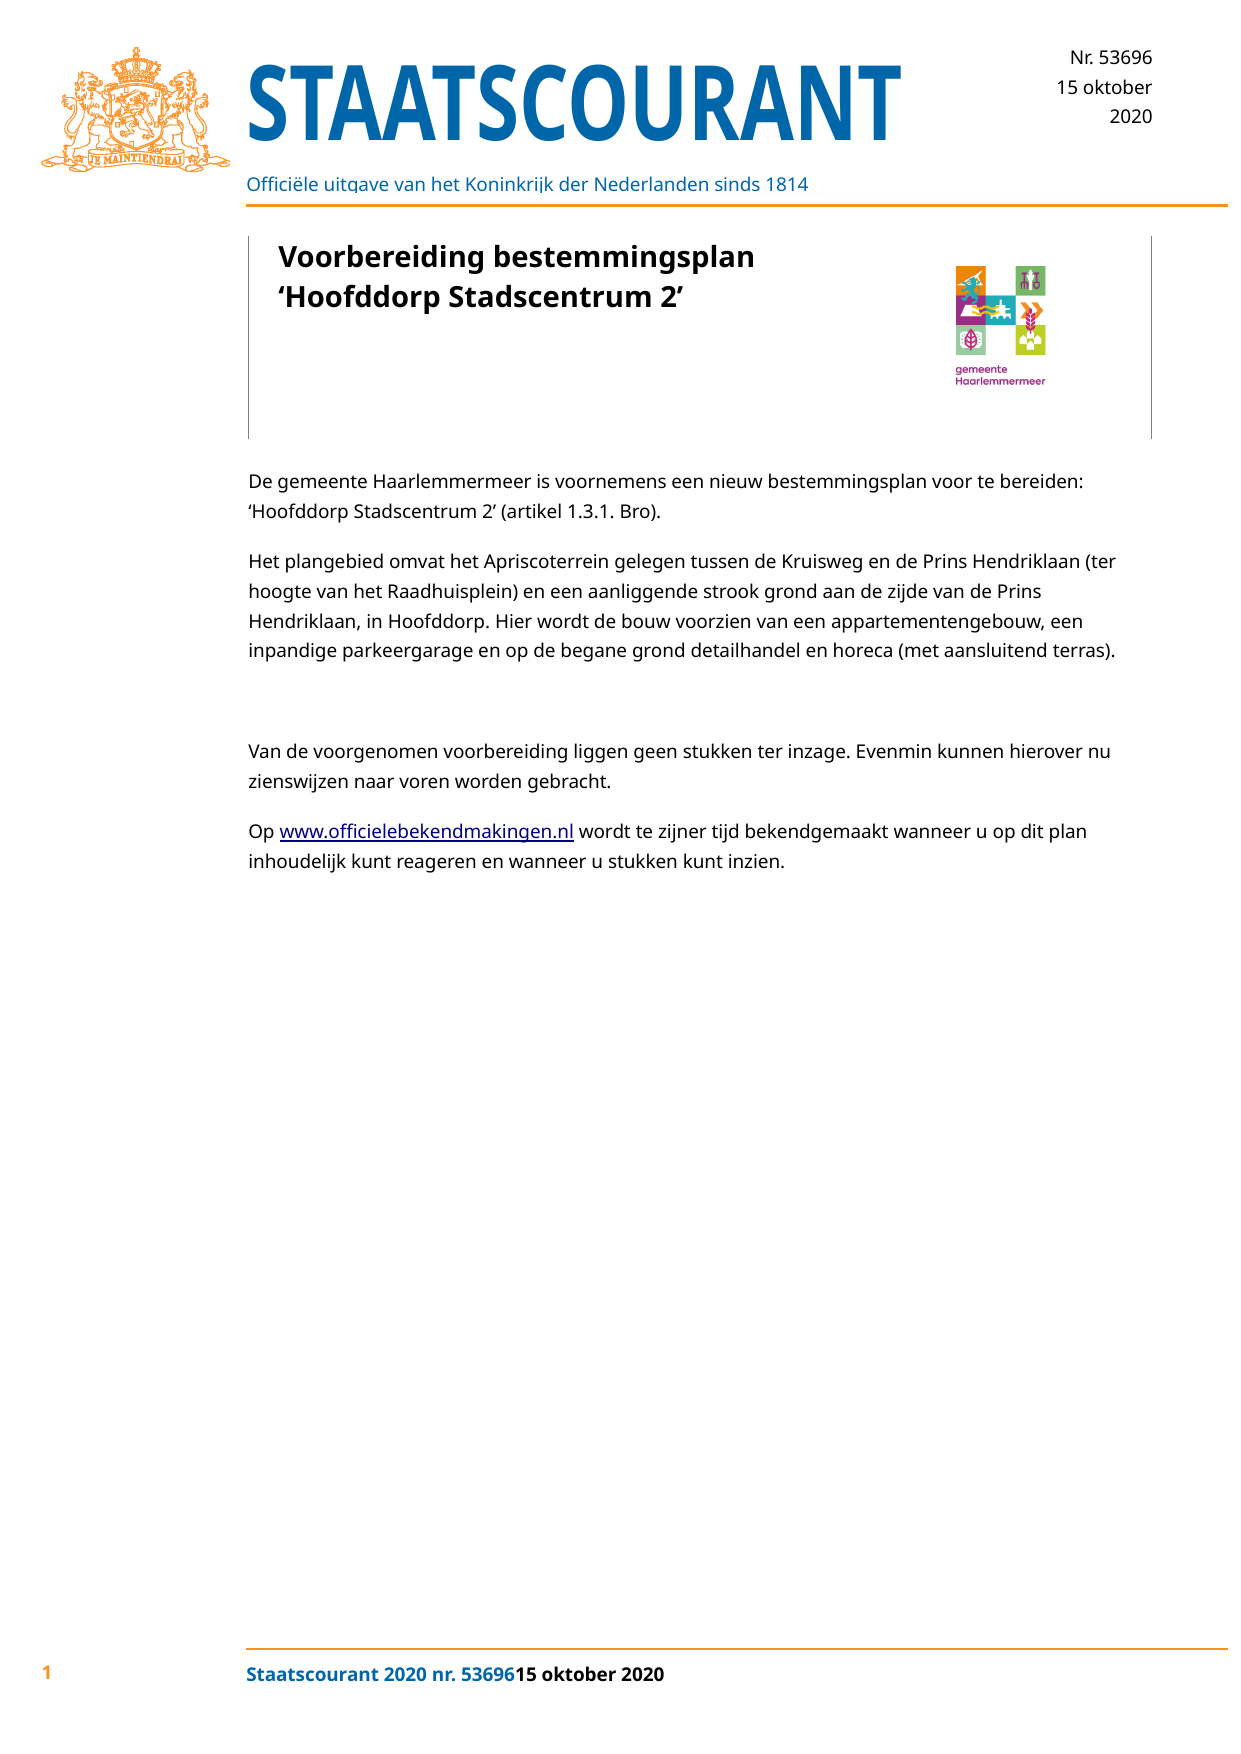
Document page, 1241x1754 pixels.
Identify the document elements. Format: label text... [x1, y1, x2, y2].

picture [41, 47, 231, 172]
table_header [1075, 236, 1151, 413]
table_header Voorbereiding bestemmingsplan ‘Hoofddorp Stadscentrum 2’ [249, 236, 850, 439]
table_header [850, 414, 1151, 439]
text Op www.officielebekendmakingen.nl wordt te zijner tijd bekendgemaakt wanneer u op dit plan inhoudelijk kunt reageren en wanneer u stukken kunt inzien. [248, 818, 1152, 873]
text Van de voorgenomen voorbereiding liggen geen stukken ter inzage. Evenmin kunnen hierover nu zienswijzen naar voren worden gebracht. [248, 738, 1152, 793]
text Het plangebied omvat het Apriscoterrein gelegen tussen de Kruisweg en de Prins Hendriklaan (ter hoogte van het Raadhuisplein) en een aanliggende strook grond aan de zijde van de Prins Hendriklaan, in Hoofddorp. Hier wordt de bouw voorzien van een appartementengebouw, een inpandige parkeergarage en op de begane grond detailhandel en horeca (met aansluitend terras). [248, 549, 1152, 663]
text De gemeente Haarlemmermeer is voornemens een nieuw bestemmingsplan voor te bereiden: ‘Hoofddorp Stadscentrum 2’ (artikel 1.3.1. Bro). [248, 469, 1152, 524]
table_header [850, 236, 926, 413]
picture [926, 236, 1075, 414]
